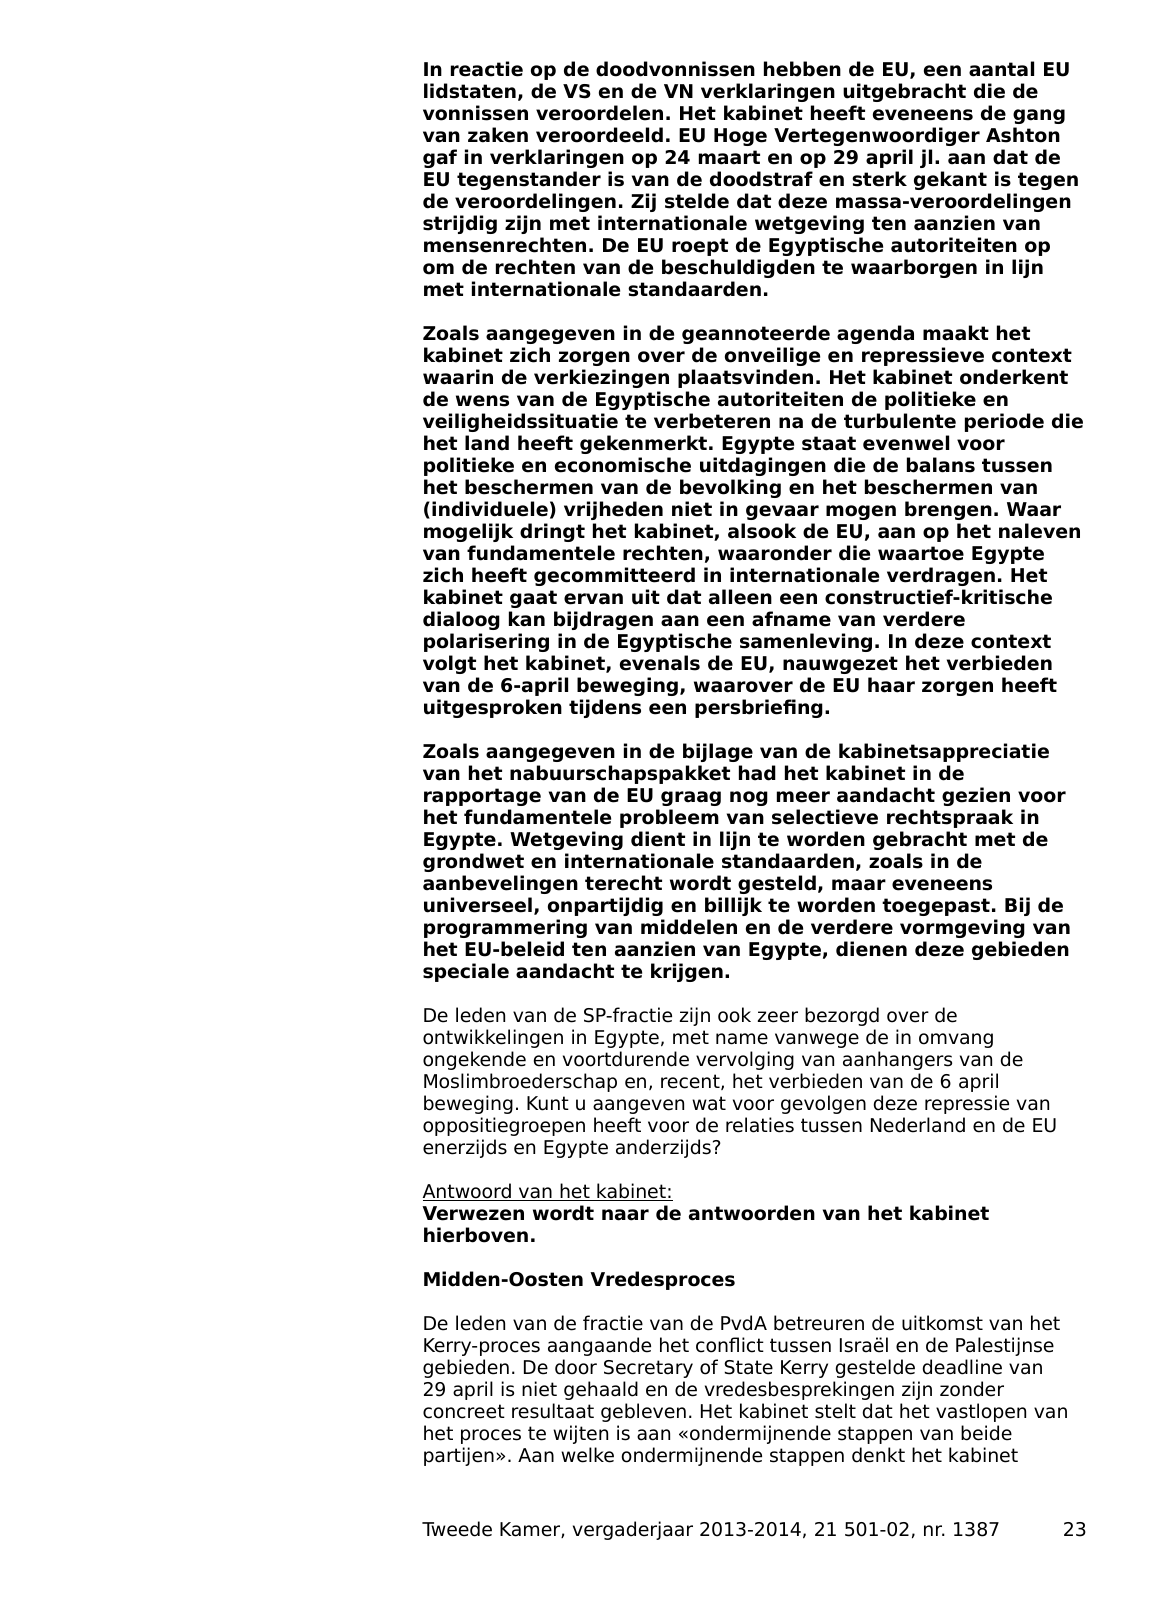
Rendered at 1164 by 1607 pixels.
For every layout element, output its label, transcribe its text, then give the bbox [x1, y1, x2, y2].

text Verwezen wordt naar de antwoorden van het kabinet hierboven. [422, 1203, 1087, 1247]
text Zoals aangegeven in de geannoteerde agenda maakt het kabinet zich zorgen over de onveilige en repressieve context waarin de verkiezingen plaatsvinden. Het kabinet onderkent de wens van de Egyptische autoriteiten de politieke en veiligheidssituatie te verbeteren na de turbulente periode die het land heeft gekenmerkt. Egypte staat evenwel voor politieke en economische uitdagingen die de balans tussen het beschermen van de bevolking en het beschermen van (individuele) vrijheden niet in gevaar mogen brengen. Waar mogelijk dringt het kabinet, alsook de EU, aan op het naleven van fundamentele rechten, waaronder die waartoe Egypte zich heeft gecommitteerd in internationale verdragen. Het kabinet gaat ervan uit dat alleen een constructief-kritische dialoog kan bijdragen aan een afname van verdere polarisering in de Egyptische samenleving. In deze context volgt het kabinet, evenals de EU, nauwgezet het verbieden van de 6-april beweging, waarover de EU haar zorgen heeft uitgesproken tijdens een persbriefing. [422, 323, 1087, 719]
text Antwoord van het kabinet: [422, 1181, 1087, 1203]
text Zoals aangegeven in de bijlage van de kabinetsappreciatie van het nabuurschapspakket had het kabinet in de rapportage van de EU graag nog meer aandacht gezien voor het fundamentele probleem van selectieve rechtspraak in Egypte. Wetgeving dient in lijn te worden gebracht met de grondwet en internationale standaarden, zoals in de aanbevelingen terecht wordt gesteld, maar eveneens universeel, onpartijdig en billijk te worden toegepast. Bij de programmering van middelen en de verdere vormgeving van het EU-beleid ten aanzien van Egypte, dienen deze gebieden speciale aandacht te krijgen. [422, 741, 1087, 983]
subtitle Midden-Oosten Vredesproces [422, 1269, 1087, 1291]
text De leden van de fractie van de PvdA betreuren de uitkomst van het Kerry-proces aangaande het conflict tussen Israël en de Palestijnse gebieden. De door Secretary of State Kerry gestelde deadline van 29 april is niet gehaald en de vredesbesprekingen zijn zonder concreet resultaat gebleven. Het kabinet stelt dat het vastlopen van het proces te wijten is aan «ondermijnende stappen van beide partijen». Aan welke ondermijnende stappen denkt het kabinet [422, 1313, 1087, 1467]
text De leden van de SP-fractie zijn ook zeer bezorgd over de ontwikkelingen in Egypte, met name vanwege de in omvang ongekende en voortdurende vervolging van aanhangers van de Moslimbroederschap en, recent, het verbieden van de 6 april beweging. Kunt u aangeven wat voor gevolgen deze repressie van oppositiegroepen heeft voor de relaties tussen Nederland en de EU enerzijds en Egypte anderzijds? [422, 1005, 1087, 1159]
text In reactie op de doodvonnissen hebben de EU, een aantal EU lidstaten, de VS en de VN verklaringen uitgebracht die de vonnissen veroordelen. Het kabinet heeft eveneens de gang van zaken veroordeeld. EU Hoge Vertegenwoordiger Ashton gaf in verklaringen op 24 maart en op 29 april jl. aan dat de EU tegenstander is van de doodstraf en sterk gekant is tegen de veroordelingen. Zij stelde dat deze massa-veroordelingen strijdig zijn met internationale wetgeving ten aanzien van mensenrechten. De EU roept de Egyptische autoriteiten op om de rechten van de beschuldigden te waarborgen in lijn met internationale standaarden. [422, 59, 1087, 301]
